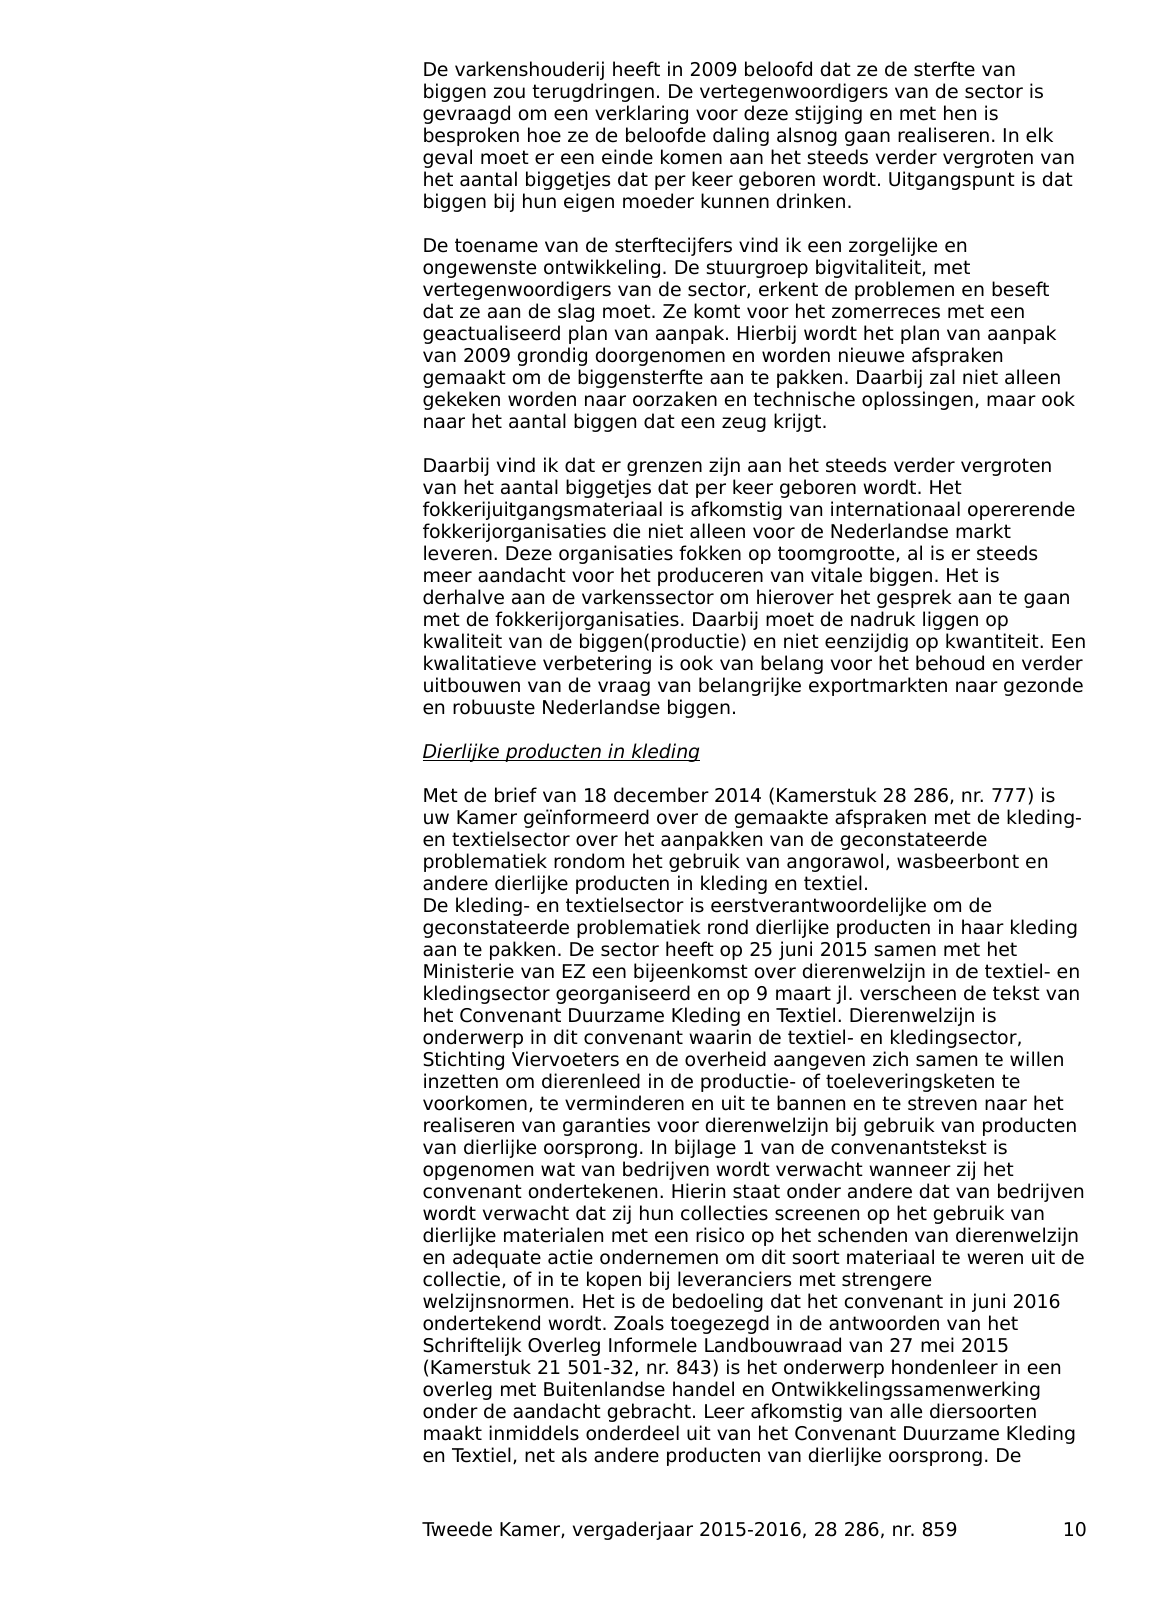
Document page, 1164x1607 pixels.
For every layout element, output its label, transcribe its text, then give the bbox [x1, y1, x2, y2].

text De kleding- en textielsector is eerstverantwoordelijke om de geconstateerde problematiek rond dierlijke producten in haar kleding aan te pakken. De sector heeft op 25 juni 2015 samen met het Ministerie van EZ een bijeenkomst over dierenwelzijn in de textiel- en kledingsector georganiseerd en op 9 maart jl. verscheen de tekst van het Convenant Duurzame Kleding en Textiel. Dierenwelzijn is onderwerp in dit convenant waarin de textiel- en kledingsector, Stichting Viervoeters en de overheid aangeven zich samen te willen inzetten om dierenleed in de productie- of toeleveringsketen te voorkomen, te verminderen en uit te bannen en te streven naar het realiseren van garanties voor dierenwelzijn bij gebruik van producten van dierlijke oorsprong. In bijlage 1 van de convenantstekst is opgenomen wat van bedrijven wordt verwacht wanneer zij het convenant ondertekenen. Hierin staat onder andere dat van bedrijven wordt verwacht dat zij hun collecties screenen op het gebruik van dierlijke materialen met een risico op het schenden van dierenwelzijn en adequate actie ondernemen om dit soort materiaal te weren uit de collectie, of in te kopen bij leveranciers met strengere welzijnsnormen. Het is de bedoeling dat het convenant in juni 2016 ondertekend wordt. Zoals toegezegd in de antwoorden van het Schriftelijk Overleg Informele Landbouwraad van 27 mei 2015 (Kamerstuk 21 501-32, nr. 843) is het onderwerp hondenleer in een overleg met Buitenlandse handel en Ontwikkelingssamenwerking onder de aandacht gebracht. Leer afkomstig van alle diersoorten maakt inmiddels onderdeel uit van het Convenant Duurzame Kleding en Textiel, net als andere producten van dierlijke oorsprong. De [422, 895, 1087, 1467]
text Daarbij vind ik dat er grenzen zijn aan het steeds verder vergroten van het aantal biggetjes dat per keer geboren wordt. Het fokkerijuitgangsmateriaal is afkomstig van internationaal opererende fokkerijorganisaties die niet alleen voor de Nederlandse markt leveren. Deze organisaties fokken op toomgrootte, al is er steeds meer aandacht voor het produceren van vitale biggen. Het is derhalve aan de varkenssector om hierover het gesprek aan te gaan met de fokkerijorganisaties. Daarbij moet de nadruk liggen op kwaliteit van de biggen(productie) en niet eenzijdig op kwantiteit. Een kwalitatieve verbetering is ook van belang voor het behoud en verder uitbouwen van de vraag van belangrijke exportmarkten naar gezonde en robuuste Nederlandse biggen. [422, 455, 1087, 719]
text De varkenshouderij heeft in 2009 beloofd dat ze de sterfte van biggen zou terugdringen. De vertegenwoordigers van de sector is gevraagd om een verklaring voor deze stijging en met hen is besproken hoe ze de beloofde daling alsnog gaan realiseren. In elk geval moet er een einde komen aan het steeds verder vergroten van het aantal biggetjes dat per keer geboren wordt. Uitgangspunt is dat biggen bij hun eigen moeder kunnen drinken. [422, 59, 1087, 213]
text Met de brief van 18 december 2014 (Kamerstuk 28 286, nr. 777) is uw Kamer geïnformeerd over de gemaakte afspraken met de kleding- en textielsector over het aanpakken van de geconstateerde problematiek rondom het gebruik van angorawol, wasbeerbont en andere dierlijke producten in kleding en textiel. [422, 785, 1087, 895]
subtitle Dierlijke producten in kleding [422, 741, 1087, 763]
text De toename van de sterftecijfers vind ik een zorgelijke en ongewenste ontwikkeling. De stuurgroep bigvitaliteit, met vertegenwoordigers van de sector, erkent de problemen en beseft dat ze aan de slag moet. Ze komt voor het zomerreces met een geactualiseerd plan van aanpak. Hierbij wordt het plan van aanpak van 2009 grondig doorgenomen en worden nieuwe afspraken gemaakt om de biggensterfte aan te pakken. Daarbij zal niet alleen gekeken worden naar oorzaken en technische oplossingen, maar ook naar het aantal biggen dat een zeug krijgt. [422, 235, 1087, 433]
